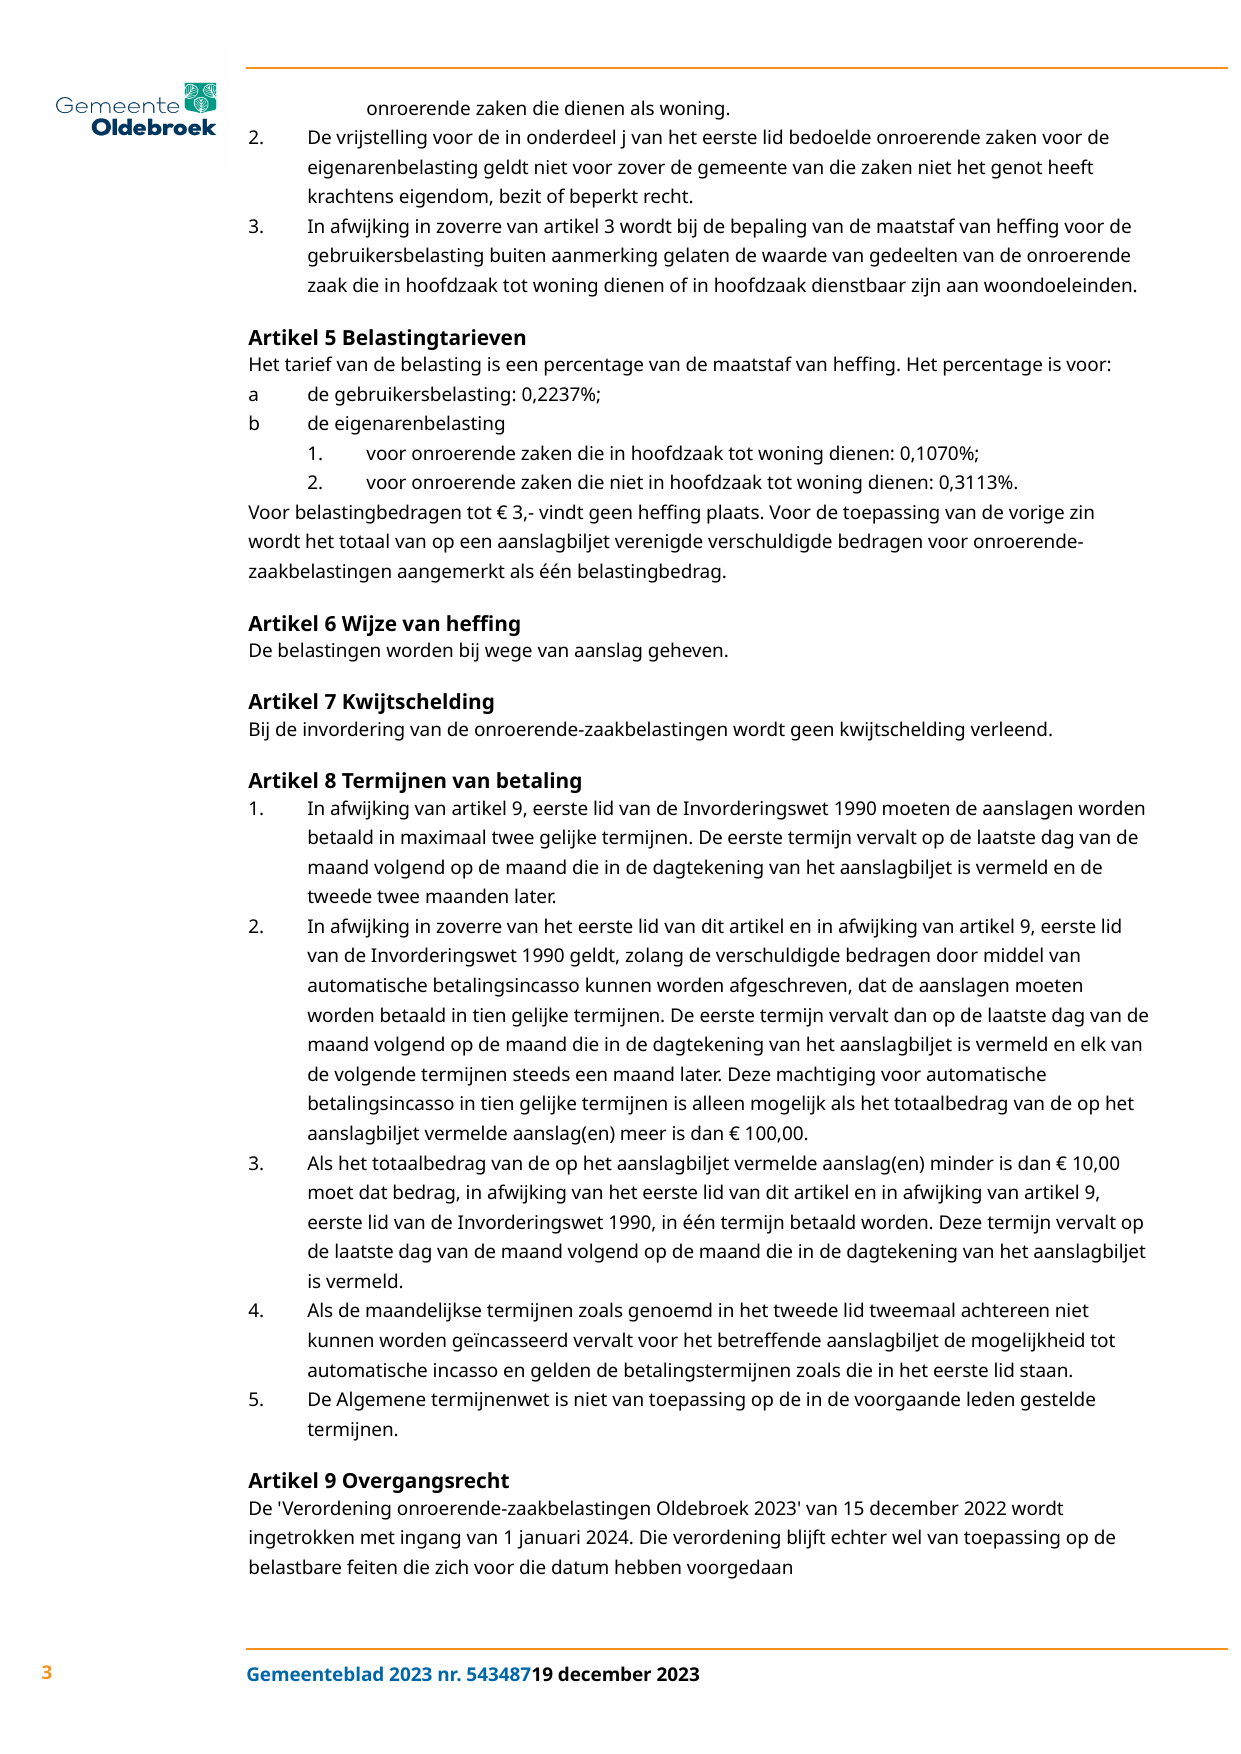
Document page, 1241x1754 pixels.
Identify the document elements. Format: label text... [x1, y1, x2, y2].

text Artikel 5 Belastingtarieven [248, 323, 1152, 351]
text De 'Verordening onroerende-zaakbelastingen Oldebroek 2023' van 15 december 2022 wordt ingetrokken met ingang van 1 januari 2024. Die verordening blijft echter wel van toepassing op de belastbare feiten die zich voor die datum hebben voorgedaan [248, 1495, 1152, 1580]
text Artikel 6 Wijze van heffing [248, 609, 1152, 637]
text Bij de invordering van de onroerende-zaakbelastingen wordt geen kwijtschelding verleend. [248, 716, 1152, 742]
list In afwijking van artikel 9, eerste lid van de Invorderingswet 1990 moeten de aanslagen worden betaald in maximaal twee gelijke termijnen. De eerste termijn vervalt op de laatste dag van de maand volgend op de maand die in de dagtekening van het aanslagbiljet is vermeld en de tweede twee maanden later. [248, 795, 1152, 909]
list In afwijking in zoverre van het eerste lid van dit artikel en in afwijking van artikel 9, eerste lid van de Invorderingswet 1990 geldt, zolang de verschuldigde bedragen door middel van automatische betalingsincasso kunnen worden afgeschreven, dat de aanslagen moeten worden betaald in tien gelijke termijnen. De eerste termijn vervalt dan op de laatste dag van de maand volgend op de maand die in de dagtekening van het aanslagbiljet is vermeld en elk van de volgende termijnen steeds een maand later. Deze machtiging voor automatische betalingsincasso in tien gelijke termijnen is alleen mogelijk als het totaalbedrag van de op het aanslagbiljet vermelde aanslag(en) meer is dan € 100,00. [248, 913, 1152, 1146]
list Als het totaalbedrag van de op het aanslagbiljet vermelde aanslag(en) minder is dan € 10,00 moet dat bedrag, in afwijking van het eerste lid van dit artikel en in afwijking van artikel 9, eerste lid van de Invorderingswet 1990, in één termijn betaald worden. Deze termijn vervalt op de laatste dag van de maand volgend op de maand die in de dagtekening van het aanslagbiljet is vermeld. [248, 1150, 1152, 1294]
list Als de maandelijkse termijnen zoals genoemd in het tweede lid tweemaal achtereen niet kunnen worden geïncasseerd vervalt voor het betreffende aanslagbiljet de mogelijkheid tot automatische incasso en gelden de betalingstermijnen zoals die in het eerste lid staan. [248, 1298, 1152, 1383]
list de gebruikersbelasting: 0,2237%; [248, 381, 1152, 406]
text Artikel 9 Overgangsrecht [248, 1466, 1152, 1495]
list De vrijstelling voor de in onderdeel j van het eerste lid bedoelde onroerende zaken voor de eigenarenbelasting geldt niet voor zover de gemeente van die zaken niet het genot heeft krachtens eigendom, bezit of beperkt recht. [248, 124, 1152, 209]
text Voor belastingbedragen tot € 3,- vindt geen heffing plaats. Voor de toepassing van de vorige zin wordt het totaal van op een aanslagbiljet verenigde verschuldigde bedragen voor onroerende-zaakbelastingen aangemerkt als één belastingbedrag. [248, 499, 1152, 584]
list onroerende zaken die dienen als woning. [307, 95, 1152, 121]
text Artikel 7 Kwijtschelding [248, 687, 1152, 716]
text Artikel 8 Termijnen van betaling [248, 766, 1152, 795]
list voor onroerende zaken die niet in hoofdzaak tot woning dienen: 0,3113%. [307, 469, 1152, 495]
list In afwijking in zoverre van artikel 3 wordt bij de bepaling van de maatstaf van heffing voor de gebruikersbelasting buiten aanmerking gelaten de waarde van gedeelten van de onroerende zaak die in hoofdzaak tot woning dienen of in hoofdzaak dienstbaar zijn aan woondoeleinden. [248, 213, 1152, 298]
picture [41, 47, 231, 172]
text Het tarief van de belasting is een percentage van de maatstaf van heffing. Het percentage is voor: [248, 351, 1152, 377]
list voor onroerende zaken die in hoofdzaak tot woning dienen: 0,1070%; [307, 440, 1152, 466]
text De belastingen worden bij wege van aanslag geheven. [248, 637, 1152, 663]
list de eigenarenbelasting [248, 410, 1152, 436]
list De Algemene termijnenwet is niet van toepassing op de in de voorgaande leden gestelde termijnen. [248, 1386, 1152, 1442]
